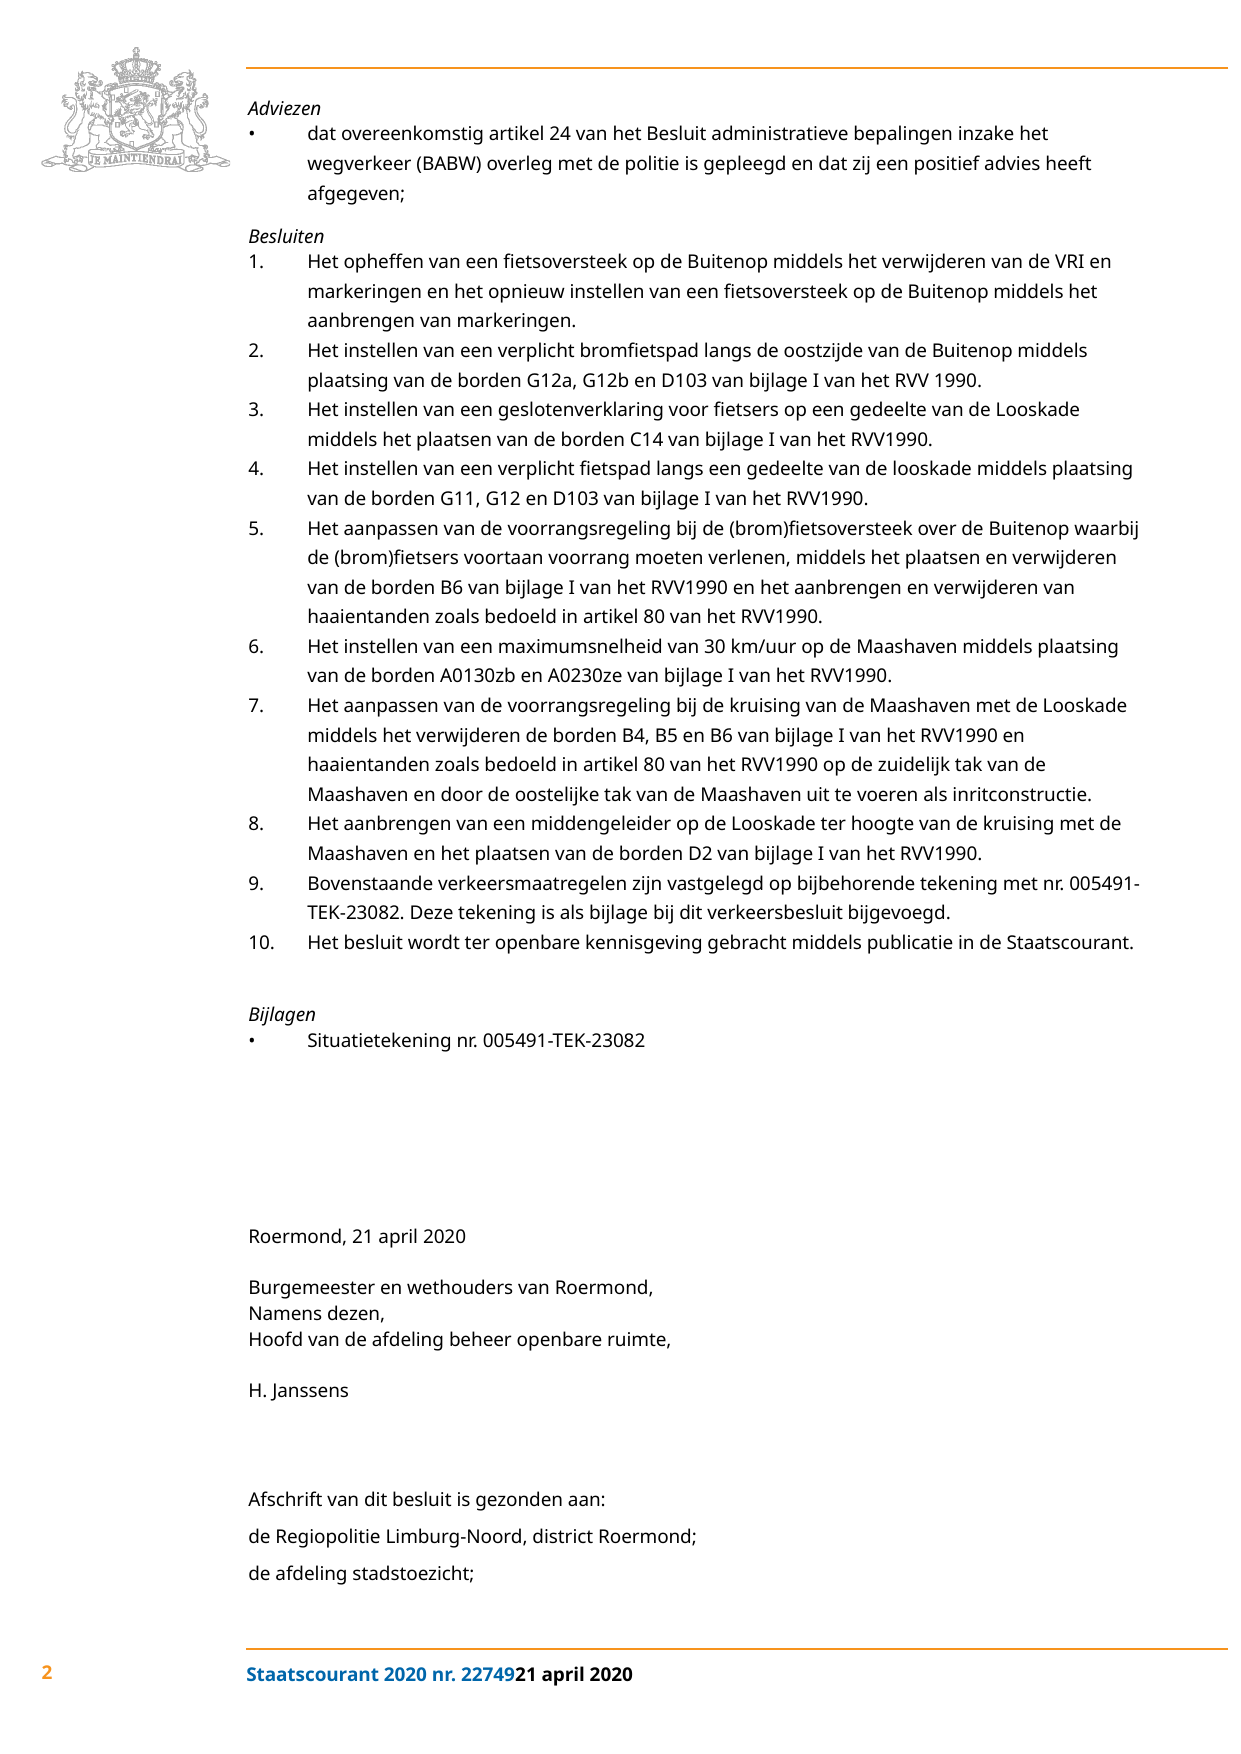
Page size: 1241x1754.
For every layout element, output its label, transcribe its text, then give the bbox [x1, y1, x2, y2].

picture [41, 47, 231, 172]
list Bovenstaande verkeersmaatregelen zijn vastgelegd op bijbehorende tekening met nr. 005491-TEK-23082. Deze tekening is als bijlage bij dit verkeersbesluit bijgevoegd. [248, 870, 1152, 925]
text de afdeling stadstoezicht; [248, 1565, 1152, 1584]
text de Regiopolitie Limburg-Noord, district Roermond; [248, 1528, 1152, 1547]
text Adviezen [248, 95, 1152, 121]
text Burgemeester en wethouders van Roermond, [248, 1274, 1152, 1300]
list Het aanbrengen van een middengeleider op de Looskade ter hoogte van de kruising met de Maashaven en het plaatsen van de borden D2 van bijlage I van het RVV1990. [248, 811, 1152, 866]
list Het instellen van een maximumsnelheid van 30 km/uur op de Maashaven middels plaatsing van de borden A0130zb en A0230ze van bijlage I van het RVV1990. [248, 633, 1152, 688]
list Het aanpassen van de voorrangsregeling bij de kruising van de Maashaven met de Looskade middels het verwijderen de borden B4, B5 en B6 van bijlage I van het RVV1990 en haaientanden zoals bedoeld in artikel 80 van het RVV1990 op de zuidelijk tak van de Maashaven en door de oostelijke tak van de Maashaven uit te voeren als inritconstructie. [248, 692, 1152, 807]
text Besluiten [248, 223, 1152, 248]
list Situatietekening nr. 005491-TEK-23082 [248, 1027, 1152, 1053]
text Namens dezen, [248, 1300, 1152, 1326]
list Het aanpassen van de voorrangsregeling bij de (brom)fietsoversteek over de Buitenop waarbij de (brom)fietsers voortaan voorrang moeten verlenen, middels het plaatsen en verwijderen van de borden B6 van bijlage I van het RVV1990 en het aanbrengen en verwijderen van haaientanden zoals bedoeld in artikel 80 van het RVV1990. [248, 515, 1152, 629]
text Hoofd van de afdeling beheer openbare ruimte, [248, 1326, 1152, 1352]
list Het instellen van een verplicht fietspad langs een gedeelte van de looskade middels plaatsing van de borden G11, G12 en D103 van bijlage I van het RVV1990. [248, 456, 1152, 511]
list Het instellen van een verplicht bromfietspad langs de oostzijde van de Buitenop middels plaatsing van de borden G12a, G12b en D103 van bijlage I van het RVV 1990. [248, 337, 1152, 393]
text H. Janssens [248, 1377, 1152, 1403]
text Afschrift van dit besluit is gezonden aan: [248, 1491, 1152, 1510]
list Het besluit wordt ter openbare kennisgeving gebracht middels publicatie in de Staatscourant. [248, 929, 1152, 955]
list Het opheffen van een fietsoversteek op de Buitenop middels het verwijderen van de VRI en markeringen en het opnieuw instellen van een fietsoversteek op de Buitenop middels het aanbrengen van markeringen. [248, 248, 1152, 333]
list Het instellen van een geslotenverklaring voor fietsers op een gedeelte van de Looskade middels het plaatsen van de borden C14 van bijlage I van het RVV1990. [248, 396, 1152, 452]
text Roermond, 21 april 2020 [248, 1223, 1152, 1249]
text Bijlagen [248, 1002, 1152, 1027]
list dat overeenkomstig artikel 24 van het Besluit administratieve bepalingen inzake het wegverkeer (BABW) overleg met de politie is gepleegd en dat zij een positief advies heeft afgegeven; [248, 121, 1152, 205]
